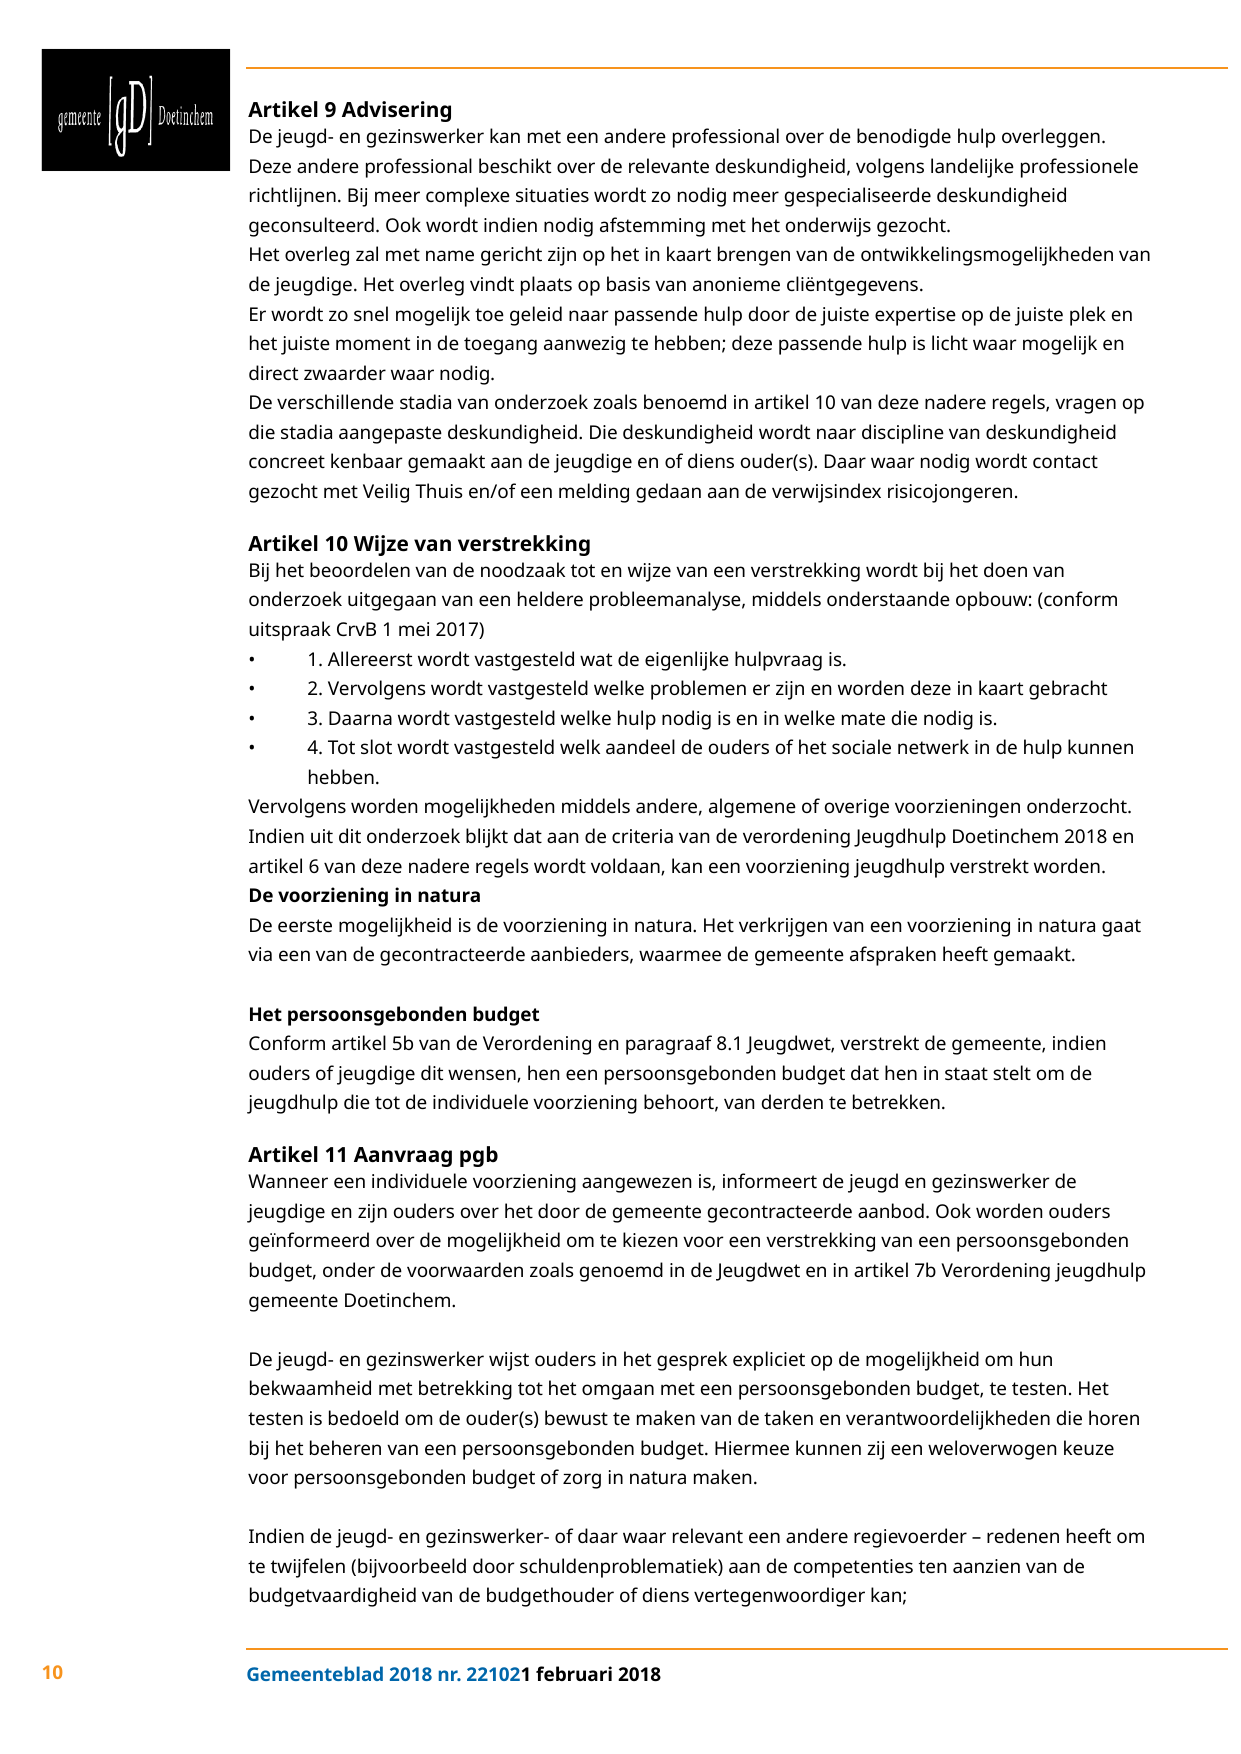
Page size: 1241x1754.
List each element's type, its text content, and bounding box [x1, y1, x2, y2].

text Wanneer een individuele voorziening aangewezen is, informeert de jeugd en gezinswerker de jeugdige en zijn ouders over het door de gemeente gecontracteerde aanbod. Ook worden ouders geïnformeerd over de mogelijkheid om te kiezen voor een verstrekking van een persoonsgebonden budget, onder de voorwaarden zoals genoemd in de Jeugdwet en in artikel 7b Verordening jeugdhulp gemeente Doetinchem. [248, 1168, 1152, 1312]
text Artikel 11 Aanvraag pgb [248, 1140, 1152, 1168]
text De eerste mogelijkheid is de voorziening in natura. Het verkrijgen van een voorziening in natura gaat via een van de gecontracteerde aanbieders, waarmee de gemeente afspraken heeft gemaakt. [248, 912, 1152, 967]
text Vervolgens worden mogelijkheden middels andere, algemene of overige voorzieningen onderzocht. Indien uit dit onderzoek blijkt dat aan de criteria van de verordening Jeugdhulp Doetinchem 2018 en artikel 6 van deze nadere regels wordt voldaan, kan een voorziening jeugdhulp verstrekt worden. [248, 794, 1152, 879]
text Het overleg zal met name gericht zijn op het in kaart brengen van de ontwikkelingsmogelijkheden van de jeugdige. Het overleg vindt plaats op basis van anonieme cliëntgegevens. [248, 242, 1152, 297]
text Artikel 10 Wijze van verstrekking [248, 529, 1152, 557]
text De voorziening in natura [248, 882, 1152, 908]
list 3. Daarna wordt vastgesteld welke hulp nodig is en in welke mate die nodig is. [248, 705, 1152, 731]
text Er wordt zo snel mogelijk toe geleid naar passende hulp door de juiste expertise op de juiste plek en het juiste moment in de toegang aanwezig te hebben; deze passende hulp is licht waar mogelijk en direct zwaarder waar nodig. [248, 301, 1152, 386]
text De jeugd- en gezinswerker wijst ouders in het gesprek expliciet op de mogelijkheid om hun bekwaamheid met betrekking tot het omgaan met een persoonsgebonden budget, te testen. Het testen is bedoeld om de ouder(s) bewust te maken van de taken en verantwoordelijkheden die horen bij het beheren van een persoonsgebonden budget. Hiermee kunnen zij een weloverwogen keuze voor persoonsgebonden budget of zorg in natura maken. [248, 1346, 1152, 1490]
text Het persoonsgebonden budget [248, 1001, 1152, 1027]
text Indien de jeugd- en gezinswerker- of daar waar relevant een andere regievoerder – redenen heeft om te twijfelen (bijvoorbeeld door schuldenproblematiek) aan de competenties ten aanzien van de budgetvaardigheid van de budgethouder of diens vertegenwoordiger kan; [248, 1523, 1152, 1608]
list 1. Allereerst wordt vastgesteld wat de eigenlijke hulpvraag is. [248, 646, 1152, 672]
text Artikel 9 Advisering [248, 95, 1152, 123]
text De verschillende stadia van onderzoek zoals benoemd in artikel 10 van deze nadere regels, vragen op die stadia aangepaste deskundigheid. Die deskundigheid wordt naar discipline van deskundigheid concreet kenbaar gemaakt aan de jeugdige en of diens ouder(s). Daar waar nodig wordt contact gezocht met Veilig Thuis en/of een melding gedaan aan de verwijsindex risicojongeren. [248, 389, 1152, 504]
text Conform artikel 5b van de Verordening en paragraaf 8.1 Jeugdwet, verstrekt de gemeente, indien ouders of jeugdige dit wensen, hen een persoonsgebonden budget dat hen in staat stelt om de jeugdhulp die tot de individuele voorziening behoort, van derden te betrekken. [248, 1030, 1152, 1115]
list 2. Vervolgens wordt vastgesteld welke problemen er zijn en worden deze in kaart gebracht [248, 675, 1152, 701]
text Bij het beoordelen van de noodzaak tot en wijze van een verstrekking wordt bij het doen van onderzoek uitgegaan van een heldere probleemanalyse, middels onderstaande opbouw: (conform uitspraak CrvB 1 mei 2017) [248, 557, 1152, 642]
text Deze andere professional beschikt over de relevante deskundigheid, volgens landelijke professionele richtlijnen. Bij meer complexe situaties wordt zo nodig meer gespecialiseerde deskundigheid geconsulteerd. Ook wordt indien nodig afstemming met het onderwijs gezocht. [248, 153, 1152, 238]
list 4. Tot slot wordt vastgesteld welk aandeel de ouders of het sociale netwerk in de hulp kunnen hebben. [248, 734, 1152, 790]
picture [41, 47, 231, 172]
text De jeugd- en gezinswerker kan met een andere professional over de benodigde hulp overleggen. [248, 123, 1152, 149]
